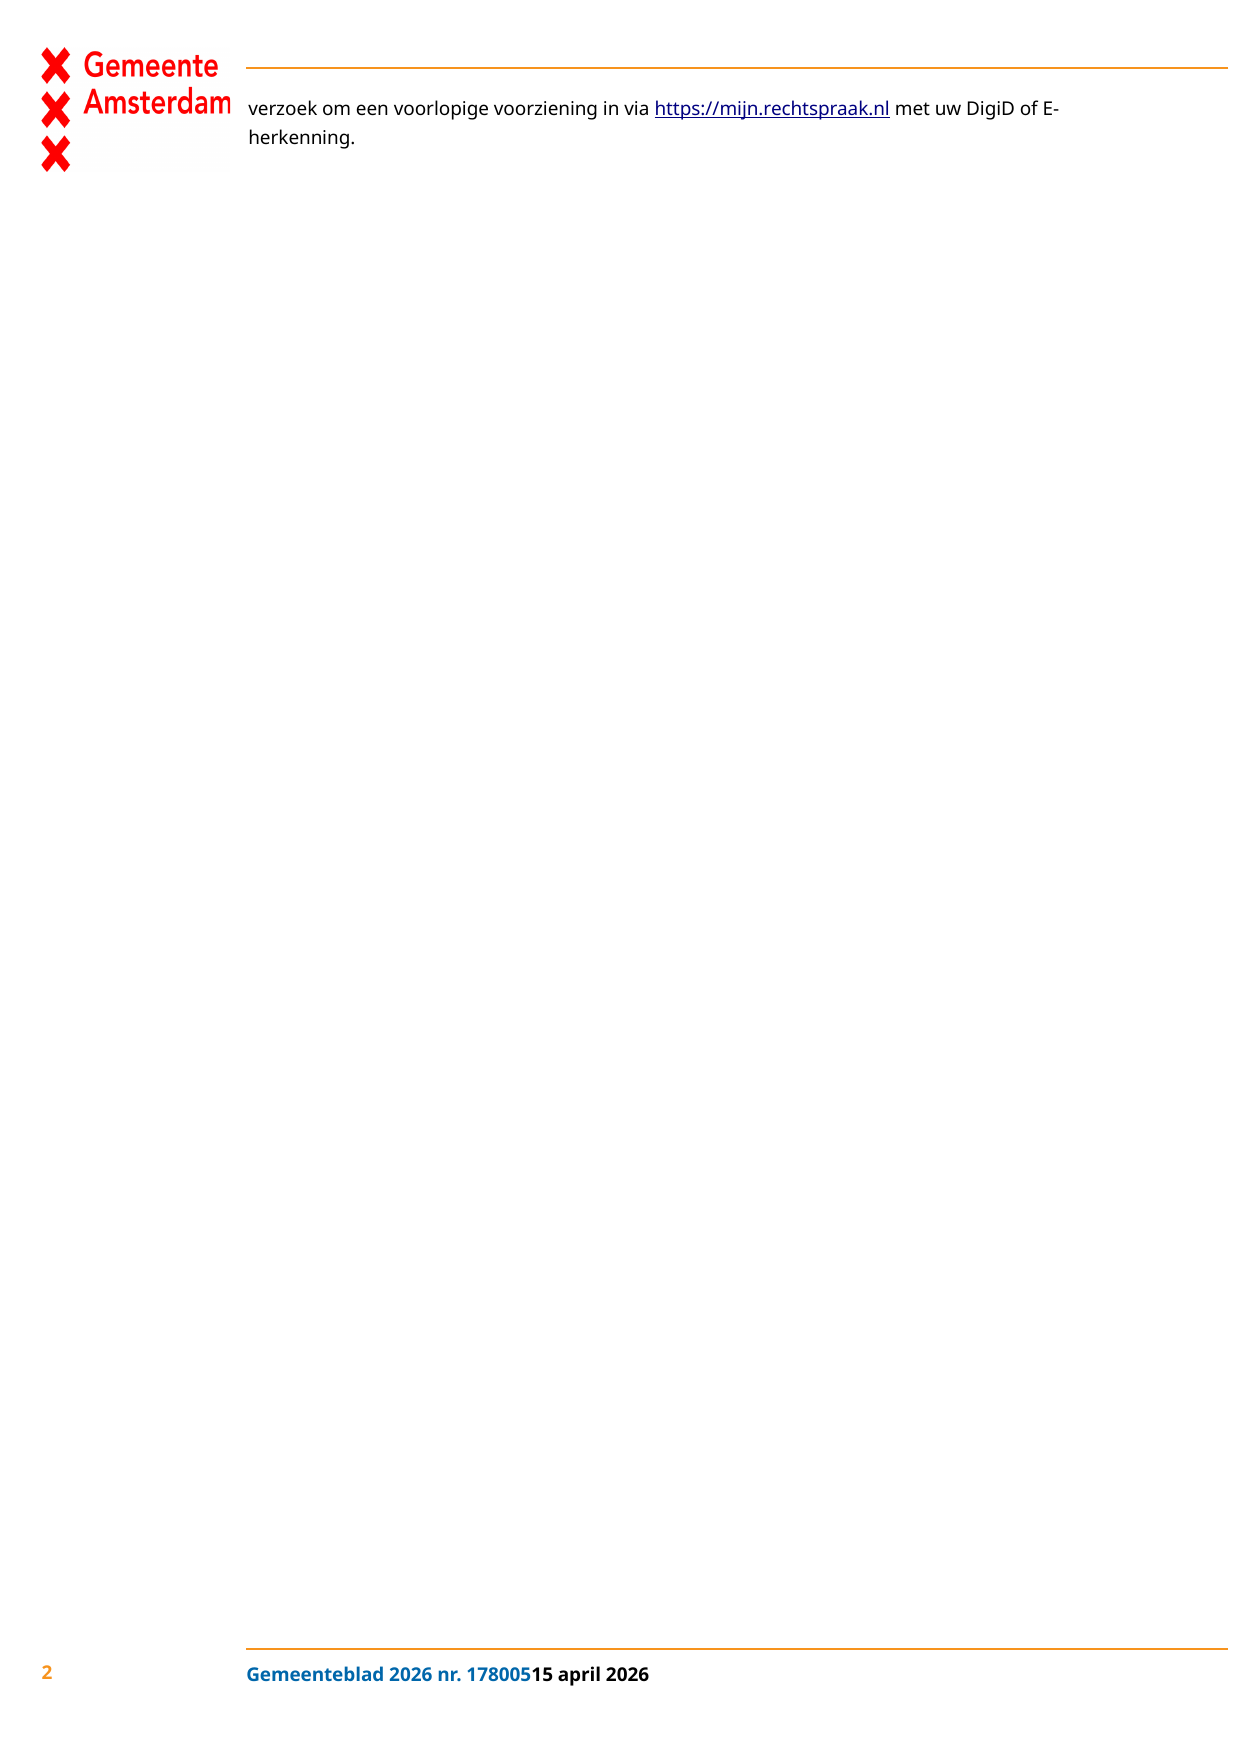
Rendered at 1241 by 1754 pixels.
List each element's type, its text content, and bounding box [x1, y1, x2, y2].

text verzoek om een voorlopige voorziening in via https://mijn.rechtspraak.nl met uw DigiD of E-herkenning. [248, 95, 1152, 150]
picture [41, 47, 231, 172]
